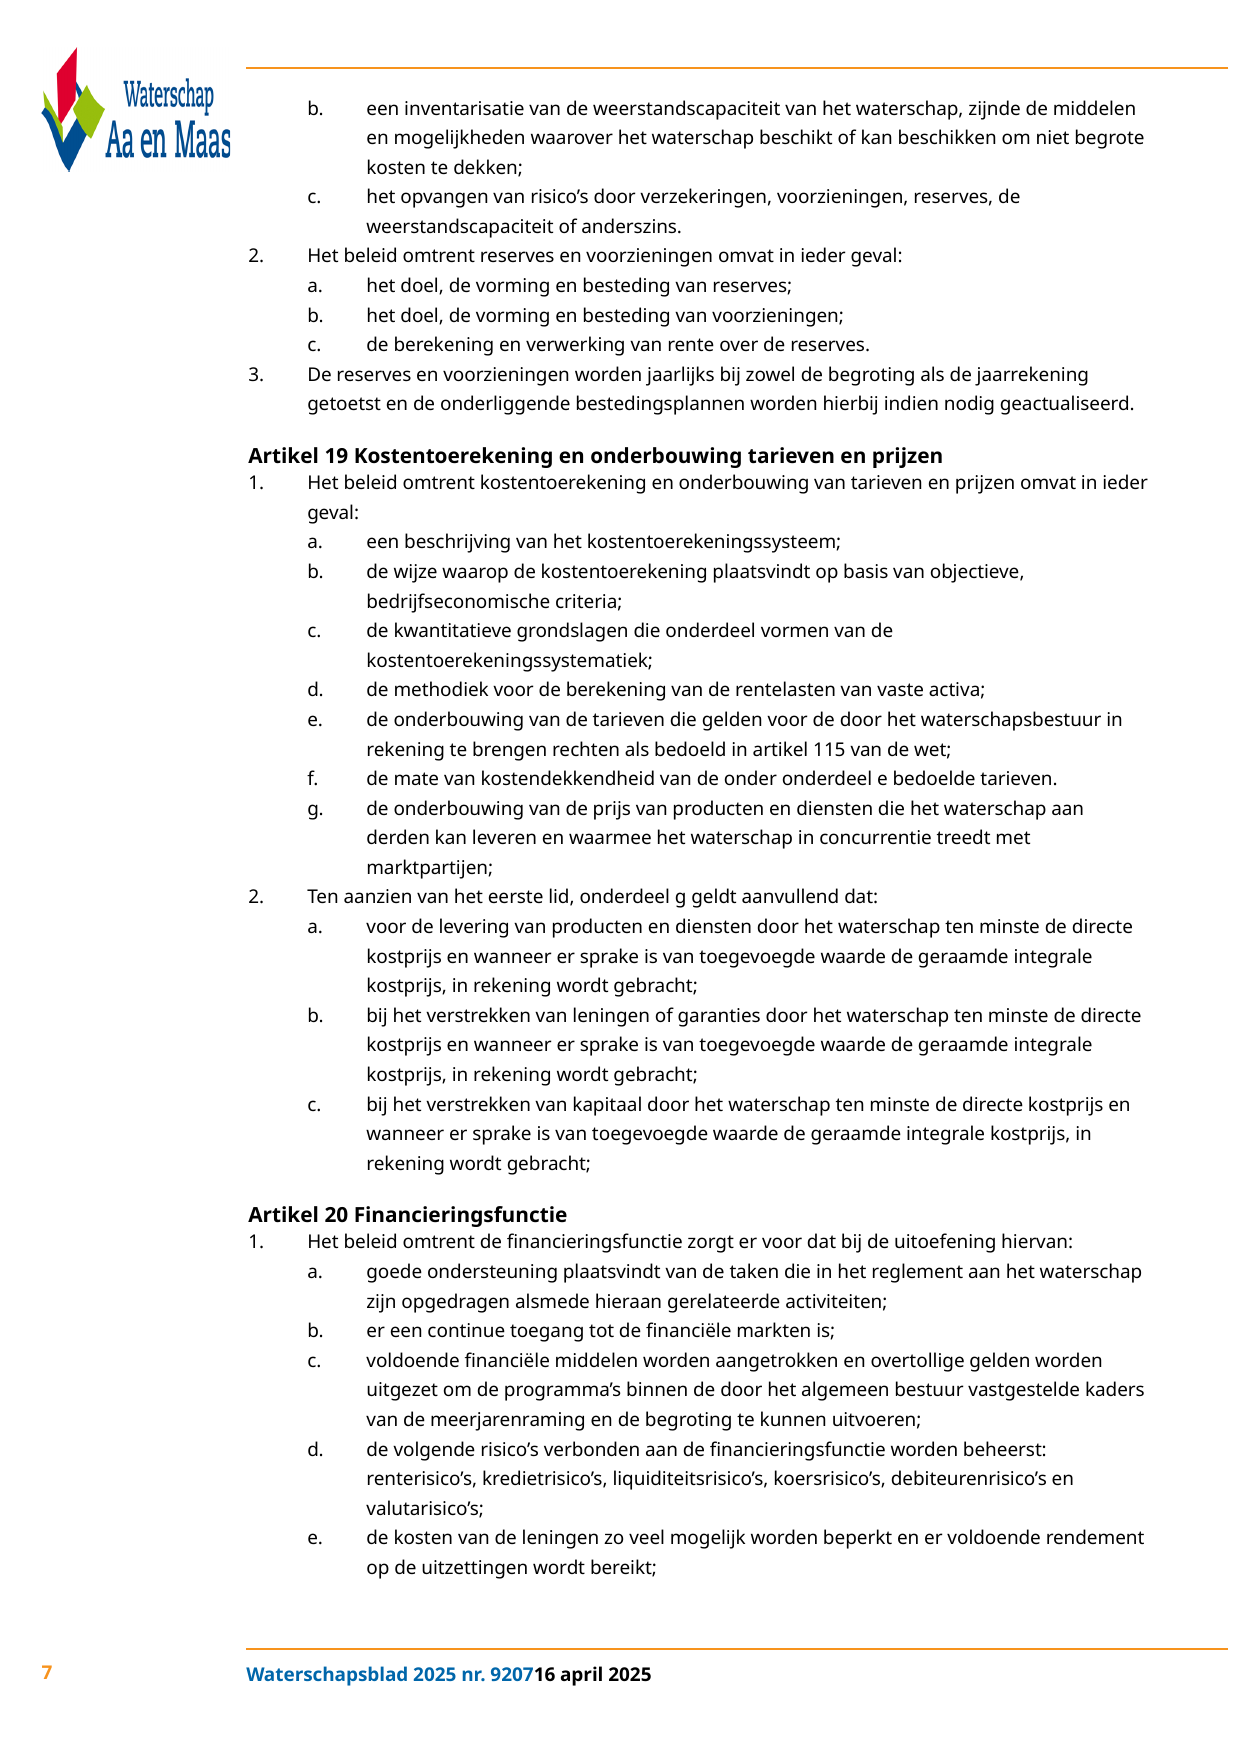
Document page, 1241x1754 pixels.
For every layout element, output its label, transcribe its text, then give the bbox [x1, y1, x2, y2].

picture [41, 47, 231, 172]
list Het beleid omtrent reserves en voorzieningen omvat in ieder geval: [248, 243, 1152, 268]
list Het beleid omtrent de financieringsfunctie zorgt er voor dat bij de uitoefening hiervan: [248, 1229, 1152, 1254]
list de berekening en verwerking van rente over de reserves. [307, 331, 1152, 357]
list de methodiek voor de berekening van de rentelasten van vaste activa; [307, 677, 1152, 702]
list voor de levering van producten en diensten door het waterschap ten minste de directe kostprijs en wanneer er sprake is van toegevoegde waarde de geraamde integrale kostprijs, in rekening wordt gebracht; [307, 913, 1152, 998]
list er een continue toegang tot de financiële markten is; [307, 1317, 1152, 1343]
list Het beleid omtrent kostentoerekening en onderbouwing van tarieven en prijzen omvat in ieder geval: [248, 469, 1152, 525]
list de wijze waarop de kostentoerekening plaatsvindt op basis van objectieve, bedrijfseconomische criteria; [307, 558, 1152, 613]
list een inventarisatie van de weerstandscapaciteit van het waterschap, zijnde de middelen en mogelijkheden waarover het waterschap beschikt of kan beschikken om niet begrote kosten te dekken; [307, 95, 1152, 180]
list de onderbouwing van de prijs van producten en diensten die het waterschap aan derden kan leveren en waarmee het waterschap in concurrentie treedt met marktpartijen; [307, 795, 1152, 880]
text Artikel 20 Financieringsfunctie [248, 1200, 1152, 1229]
list De reserves en voorzieningen worden jaarlijks bij zowel de begroting als de jaarrekening getoetst en de onderliggende bestedingsplannen worden hierbij indien nodig geactualiseerd. [248, 361, 1152, 416]
list een beschrijving van het kostentoerekeningssysteem; [307, 529, 1152, 554]
list de volgende risico’s verbonden aan de financieringsfunctie worden beheerst: renterisico’s, kredietrisico’s, liquiditeitsrisico’s, koersrisico’s, debiteurenrisico’s en valutarisico’s; [307, 1436, 1152, 1521]
list goede ondersteuning plaatsvindt van de taken die in het reglement aan het waterschap zijn opgedragen alsmede hieraan gerelateerde activiteiten; [307, 1258, 1152, 1314]
list de kwantitatieve grondslagen die onderdeel vormen van de kostentoerekeningssystematiek; [307, 617, 1152, 673]
list de kosten van de leningen zo veel mogelijk worden beperkt en er voldoende rendement op de uitzettingen wordt bereikt; [307, 1524, 1152, 1580]
list het doel, de vorming en besteding van reserves; [307, 272, 1152, 298]
list de onderbouwing van de tarieven die gelden voor de door het waterschapsbestuur in rekening te brengen rechten als bedoeld in artikel 115 van de wet; [307, 706, 1152, 761]
list het opvangen van risico’s door verzekeringen, voorzieningen, reserves, de weerstandscapaciteit of anderszins. [307, 183, 1152, 239]
list voldoende financiële middelen worden aangetrokken en overtollige gelden worden uitgezet om de programma’s binnen de door het algemeen bestuur vastgestelde kaders van de meerjarenraming en de begroting te kunnen uitvoeren; [307, 1347, 1152, 1432]
text Artikel 19 Kostentoerekening en onderbouwing tarieven en prijzen [248, 441, 1152, 469]
list bij het verstrekken van leningen of garanties door het waterschap ten minste de directe kostprijs en wanneer er sprake is van toegevoegde waarde de geraamde integrale kostprijs, in rekening wordt gebracht; [307, 1002, 1152, 1087]
list bij het verstrekken van kapitaal door het waterschap ten minste de directe kostprijs en wanneer er sprake is van toegevoegde waarde de geraamde integrale kostprijs, in rekening wordt gebracht; [307, 1091, 1152, 1176]
list Ten aanzien van het eerste lid, onderdeel g geldt aanvullend dat: [248, 884, 1152, 909]
list de mate van kostendekkendheid van de onder onderdeel e bedoelde tarieven. [307, 765, 1152, 791]
list het doel, de vorming en besteding van voorzieningen; [307, 302, 1152, 328]
